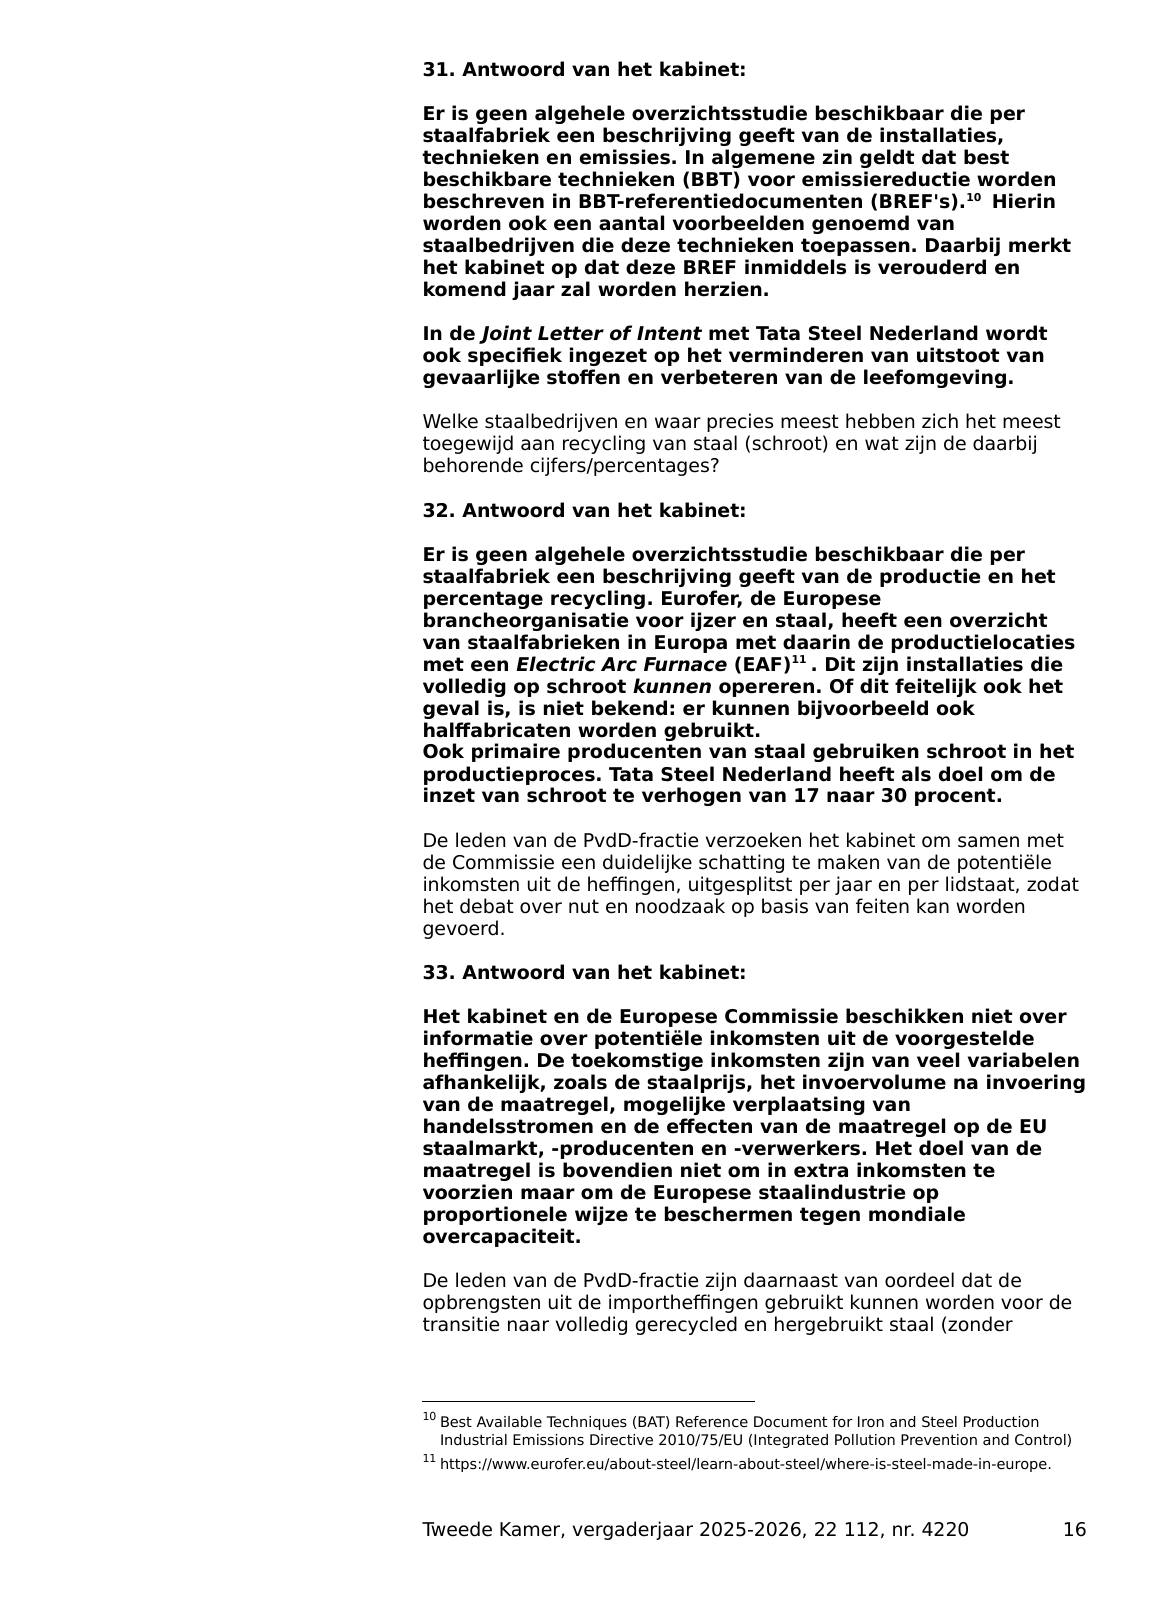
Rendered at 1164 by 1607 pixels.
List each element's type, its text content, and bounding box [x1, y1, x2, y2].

subtitle 32. Antwoord van het kabinet: [422, 499, 1087, 521]
text De leden van de PvdD-fractie zijn daarnaast van oordeel dat de opbrengsten uit de importheffingen gebruikt kunnen worden voor de transitie naar volledig gerecycled en hergebruikt staal (zonder [422, 1270, 1087, 1336]
subtitle 33. Antwoord van het kabinet: [422, 962, 1087, 984]
text Welke staalbedrijven en waar precies meest hebben zich het meest toegewijd aan recycling van staal (schroot) en wat zijn de daarbij behorende cijfers/percentages? [422, 411, 1087, 477]
text https://www.eurofer.eu/about-steel/learn-about-steel/where-is-steel-made-in-europe. [422, 1452, 1087, 1474]
text In de Joint Letter of Intent met Tata Steel Nederland wordt ook specifiek ingezet op het verminderen van uitstoot van gevaarlijke stoffen en verbeteren van de leefomgeving. [422, 323, 1087, 389]
text Best Available Techniques (BAT) Reference Document for Iron and Steel Production Industrial Emissions Directive 2010/75/EU (Integrated Pollution Prevention and Control) [422, 1410, 1087, 1449]
text Er is geen algehele overzichtsstudie beschikbaar die per staalfabriek een beschrijving geeft van de productie en het percentage recycling. Eurofer, de Europese brancheorganisatie voor ijzer en staal, heeft een overzicht van staalfabrieken in Europa met daarin de productielocaties met een Electric Arc Furnace (EAF). Dit zijn installaties die volledig op schroot kunnen opereren. Of dit feitelijk ook het geval is, is niet bekend: er kunnen bijvoorbeeld ook halffabricaten worden gebruikt. [422, 544, 1087, 741]
text De leden van de PvdD-fractie verzoeken het kabinet om samen met de Commissie een duidelijke schatting te maken van de potentiële inkomsten uit de heffingen, uitgesplitst per jaar en per lidstaat, zodat het debat over nut en noodzaak op basis van feiten kan worden gevoerd. [422, 829, 1087, 939]
subtitle 31. Antwoord van het kabinet: [422, 59, 1087, 81]
text Ook primaire producenten van staal gebruiken schroot in het productieproces. Tata Steel Nederland heeft als doel om de inzet van schroot te verhogen van 17 naar 30 procent. [422, 741, 1087, 807]
text Er is geen algehele overzichtsstudie beschikbaar die per staalfabriek een beschrijving geeft van de installaties, technieken en emissies. In algemene zin geldt dat best beschikbare technieken (BBT) voor emissiereductie worden beschreven in BBT-referentiedocumenten (BREF's). Hierin worden ook een aantal voorbeelden genoemd van staalbedrijven die deze technieken toepassen. Daarbij merkt het kabinet op dat deze BREF inmiddels is verouderd en komend jaar zal worden herzien. [422, 103, 1087, 301]
text Het kabinet en de Europese Commissie beschikken niet over informatie over potentiële inkomsten uit de voorgestelde heffingen. De toekomstige inkomsten zijn van veel variabelen afhankelijk, zoals de staalprijs, het invoervolume na invoering van de maatregel, mogelijke verplaatsing van handelsstromen en de effecten van de maatregel op de EU staalmarkt, -producenten en -verwerkers. Het doel van de maatregel is bovendien niet om in extra inkomsten te voorzien maar om de Europese staalindustrie op proportionele wijze te beschermen tegen mondiale overcapaciteit. [422, 1006, 1087, 1248]
